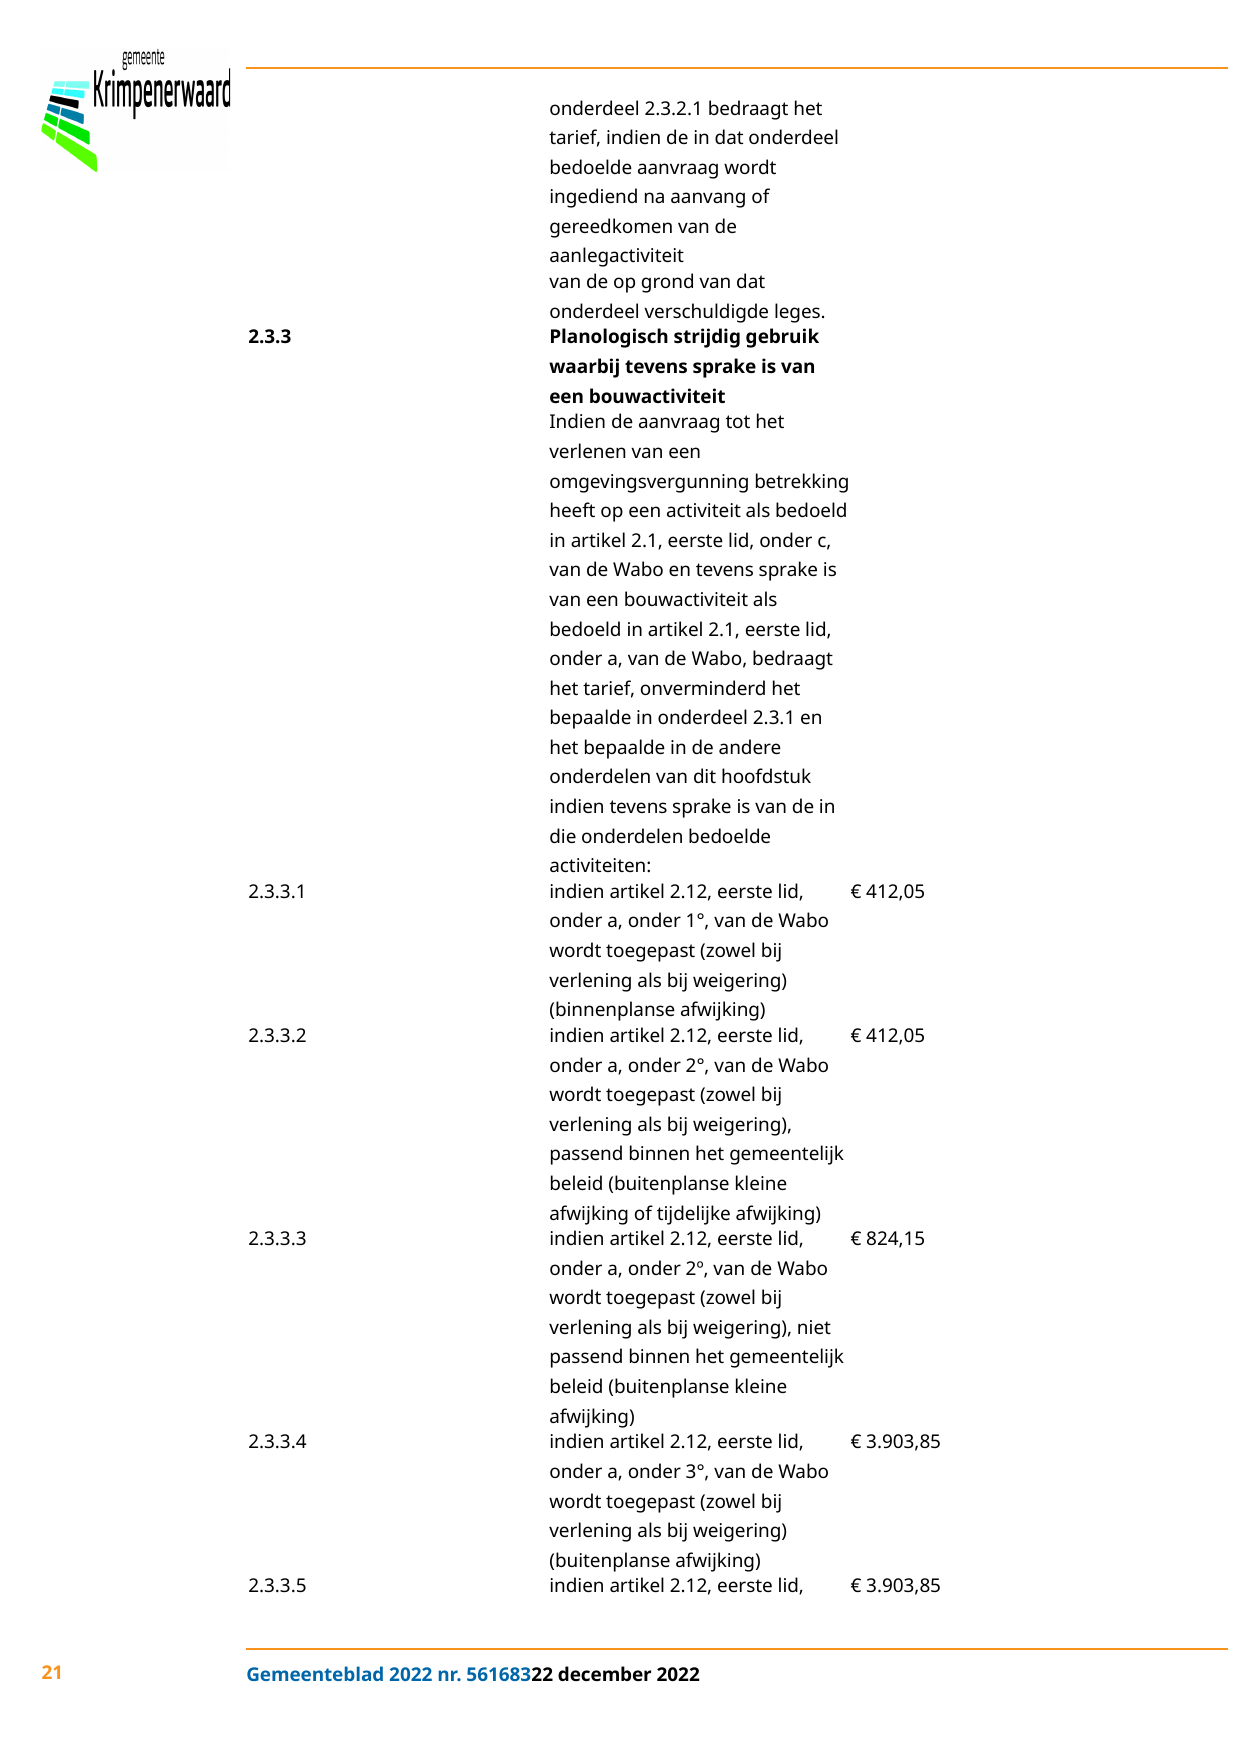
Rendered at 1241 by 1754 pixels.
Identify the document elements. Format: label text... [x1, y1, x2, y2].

table_cell [850, 324, 1152, 409]
table_cell Planologisch strijdig gebruik waarbij tevens sprake is van een bouwactiviteit [549, 324, 850, 409]
table_cell onderdeel 2.3.2.1 bedraagt het tarief, indien de in dat onderdeel bedoelde aanvraag wordt ingediend na aanvang of gereedkomen van de aanlegactiviteit [549, 95, 850, 268]
table_cell [850, 409, 1152, 878]
table_cell [248, 409, 549, 878]
table_cell € 824,15 [850, 1225, 1152, 1429]
table_cell 2.3.3.5 [248, 1573, 549, 1598]
table_cell € 3.903,85 [850, 1573, 1152, 1598]
table_cell 2.3.3.1 [248, 878, 549, 1022]
table_cell 2.3.3.2 [248, 1022, 549, 1225]
table_cell 2.3.3.3 [248, 1225, 549, 1429]
table_cell [248, 95, 549, 268]
table_cell [850, 95, 1152, 268]
table_cell indien artikel 2.12, eerste lid, onder a, onder 2º, van de Wabo wordt toegepast (zowel bij verlening als bij weigering), niet passend binnen het gemeentelijk beleid (buitenplanse kleine afwijking) [549, 1225, 850, 1429]
table_cell Indien de aanvraag tot het verlenen van een omgevingsvergunning betrekking heeft op een activiteit als bedoeld in artikel 2.1, eerste lid, onder c, van de Wabo en tevens sprake is van een bouwactiviteit als bedoeld in artikel 2.1, eerste lid, onder a, van de Wabo, bedraagt het tarief, onverminderd het bepaalde in onderdeel 2.3.1 en het bepaalde in de andere onderdelen van dit hoofdstuk indien tevens sprake is van de in die onderdelen bedoelde activiteiten: [549, 409, 850, 878]
table_cell € 3.903,85 [850, 1429, 1152, 1573]
table_cell indien artikel 2.12, eerste lid, onder a, onder 3°, van de Wabo wordt toegepast (zowel bij verlening als bij weigering) (buitenplanse afwijking) [549, 1429, 850, 1573]
table_cell € 412,05 [850, 878, 1152, 1022]
table_cell indien artikel 2.12, eerste lid, [549, 1573, 850, 1598]
table_cell € 412,05 [850, 1022, 1152, 1225]
table_cell 2.3.3 [248, 324, 549, 409]
table_cell [850, 269, 1152, 324]
table_cell van de op grond van dat onderdeel verschuldigde leges. [549, 269, 850, 324]
picture [41, 47, 231, 172]
table_cell [248, 269, 549, 324]
table_cell indien artikel 2.12, eerste lid, onder a, onder 2°, van de Wabo wordt toegepast (zowel bij verlening als bij weigering), passend binnen het gemeentelijk beleid (buitenplanse kleine afwijking of tijdelijke afwijking) [549, 1022, 850, 1225]
table_cell indien artikel 2.12, eerste lid, onder a, onder 1°, van de Wabo wordt toegepast (zowel bij verlening als bij weigering) (binnenplanse afwijking) [549, 878, 850, 1022]
table_cell 2.3.3.4 [248, 1429, 549, 1573]
